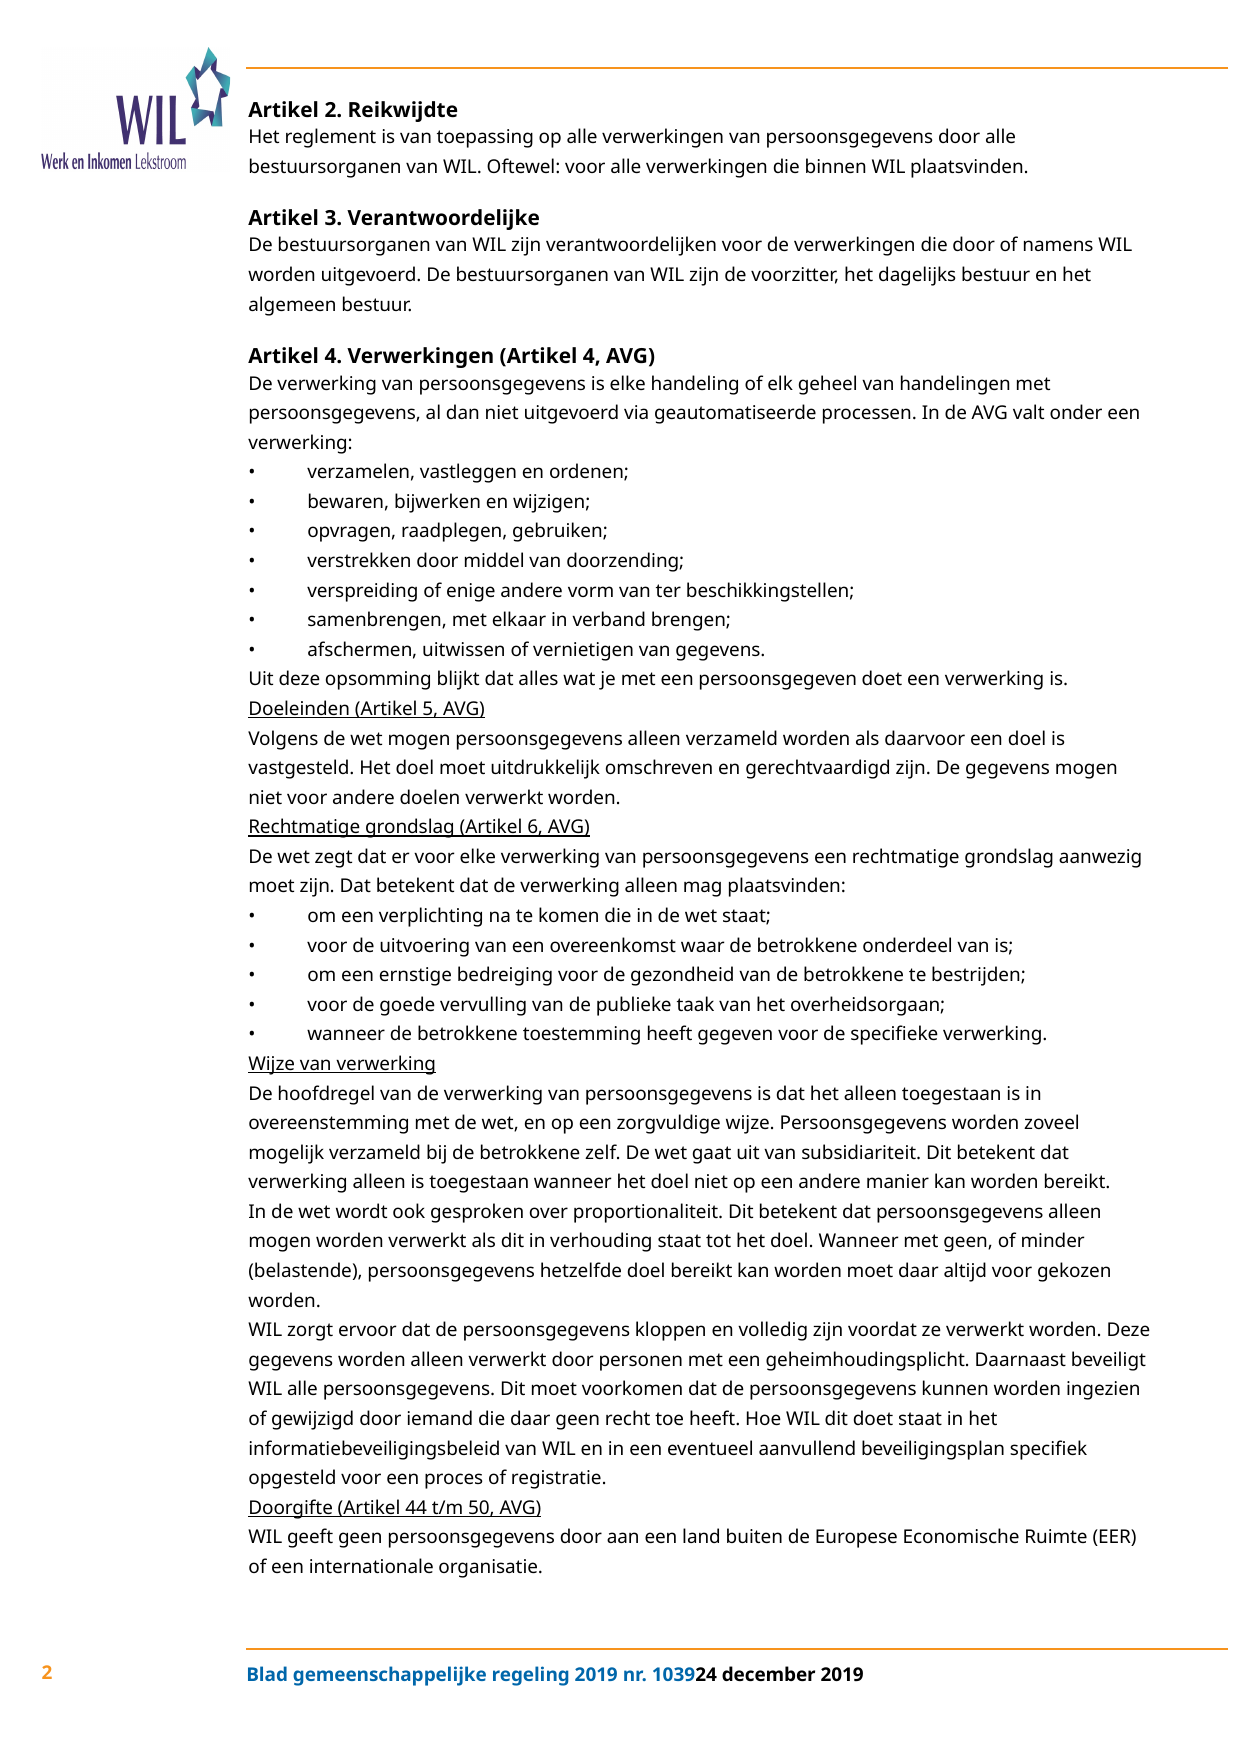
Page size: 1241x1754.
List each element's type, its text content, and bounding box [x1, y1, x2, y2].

text In de wet wordt ook gesproken over proportionaliteit. Dit betekent dat persoonsgegevens alleen mogen worden verwerkt als dit in verhouding staat tot het doel. Wanneer met geen, of minder (belastende), persoonsgegevens hetzelfde doel bereikt kan worden moet daar altijd voor gekozen worden. [248, 1198, 1152, 1312]
list voor de uitvoering van een overeenkomst waar de betrokkene onderdeel van is; [248, 932, 1152, 957]
list opvragen, raadplegen, gebruiken; [248, 518, 1152, 543]
list om een ernstige bedreiging voor de gezondheid van de betrokkene te bestrijden; [248, 961, 1152, 987]
list voor de goede vervulling van de publieke taak van het overheidsorgaan; [248, 991, 1152, 1017]
text WIL zorgt ervoor dat de persoonsgegevens kloppen en volledig zijn voordat ze verwerkt worden. Deze gegevens worden alleen verwerkt door personen met een geheimhoudingsplicht. Daarnaast beveiligt WIL alle persoonsgegevens. Dit moet voorkomen dat de persoonsgegevens kunnen worden ingezien of gewijzigd door iemand die daar geen recht toe heeft. Hoe WIL dit doet staat in het informatiebeveiligingsbeleid van WIL en in een eventueel aanvullend beveiligingsplan specifiek opgesteld voor een proces of registratie. [248, 1316, 1152, 1490]
text WIL geeft geen persoonsgegevens door aan een land buiten de Europese Economische Ruimte (EER) of een internationale organisatie. [248, 1523, 1152, 1579]
picture [41, 47, 231, 172]
text Artikel 4. Verwerkingen (Artikel 4, AVG) [248, 341, 1152, 370]
text Artikel 2. Reikwijdte [248, 95, 1152, 123]
text De wet zegt dat er voor elke verwerking van persoonsgegevens een rechtmatige grondslag aanwezig moet zijn. Dat betekent dat de verwerking alleen mag plaatsvinden: [248, 843, 1152, 898]
text Het reglement is van toepassing op alle verwerkingen van persoonsgegevens door alle bestuursorganen van WIL. Oftewel: voor alle verwerkingen die binnen WIL plaatsvinden. [248, 123, 1152, 178]
list afschermen, uitwissen of vernietigen van gegevens. [248, 636, 1152, 662]
list verstrekken door middel van doorzending; [248, 547, 1152, 573]
text Rechtmatige grondslag (Artikel 6, AVG) [248, 813, 1152, 839]
text Volgens de wet mogen persoonsgegevens alleen verzameld worden als daarvoor een doel is vastgesteld. Het doel moet uitdrukkelijk omschreven en gerechtvaardigd zijn. De gegevens mogen niet voor andere doelen verwerkt worden. [248, 725, 1152, 809]
text Wijze van verwerking [248, 1050, 1152, 1076]
text De verwerking van persoonsgegevens is elke handeling of elk geheel van handelingen met persoonsgegevens, al dan niet uitgevoerd via geautomatiseerde processen. In de AVG valt onder een verwerking: [248, 370, 1152, 454]
list samenbrengen, met elkaar in verband brengen; [248, 606, 1152, 632]
list verzamelen, vastleggen en ordenen; [248, 458, 1152, 484]
text Uit deze opsomming blijkt dat alles wat je met een persoonsgegeven doet een verwerking is. [248, 666, 1152, 691]
list om een verplichting na te komen die in de wet staat; [248, 902, 1152, 928]
text Doorgifte (Artikel 44 t/m 50, AVG) [248, 1494, 1152, 1519]
text Artikel 3. Verantwoordelijke [248, 203, 1152, 232]
list wanneer de betrokkene toestemming heeft gegeven voor de specifieke verwerking. [248, 1021, 1152, 1046]
list verspreiding of enige andere vorm van ter beschikkingstellen; [248, 577, 1152, 602]
text De bestuursorganen van WIL zijn verantwoordelijken voor de verwerkingen die door of namens WIL worden uitgevoerd. De bestuursorganen van WIL zijn de voorzitter, het dagelijks bestuur en het algemeen bestuur. [248, 232, 1152, 317]
text De hoofdregel van de verwerking van persoonsgegevens is dat het alleen toegestaan is in overeenstemming met de wet, en op een zorgvuldige wijze. Persoonsgegevens worden zoveel mogelijk verzameld bij de betrokkene zelf. De wet gaat uit van subsidiariteit. Dit betekent dat verwerking alleen is toegestaan wanneer het doel niet op een andere manier kan worden bereikt. [248, 1080, 1152, 1194]
list bewaren, bijwerken en wijzigen; [248, 488, 1152, 514]
text Doeleinden (Artikel 5, AVG) [248, 695, 1152, 721]
